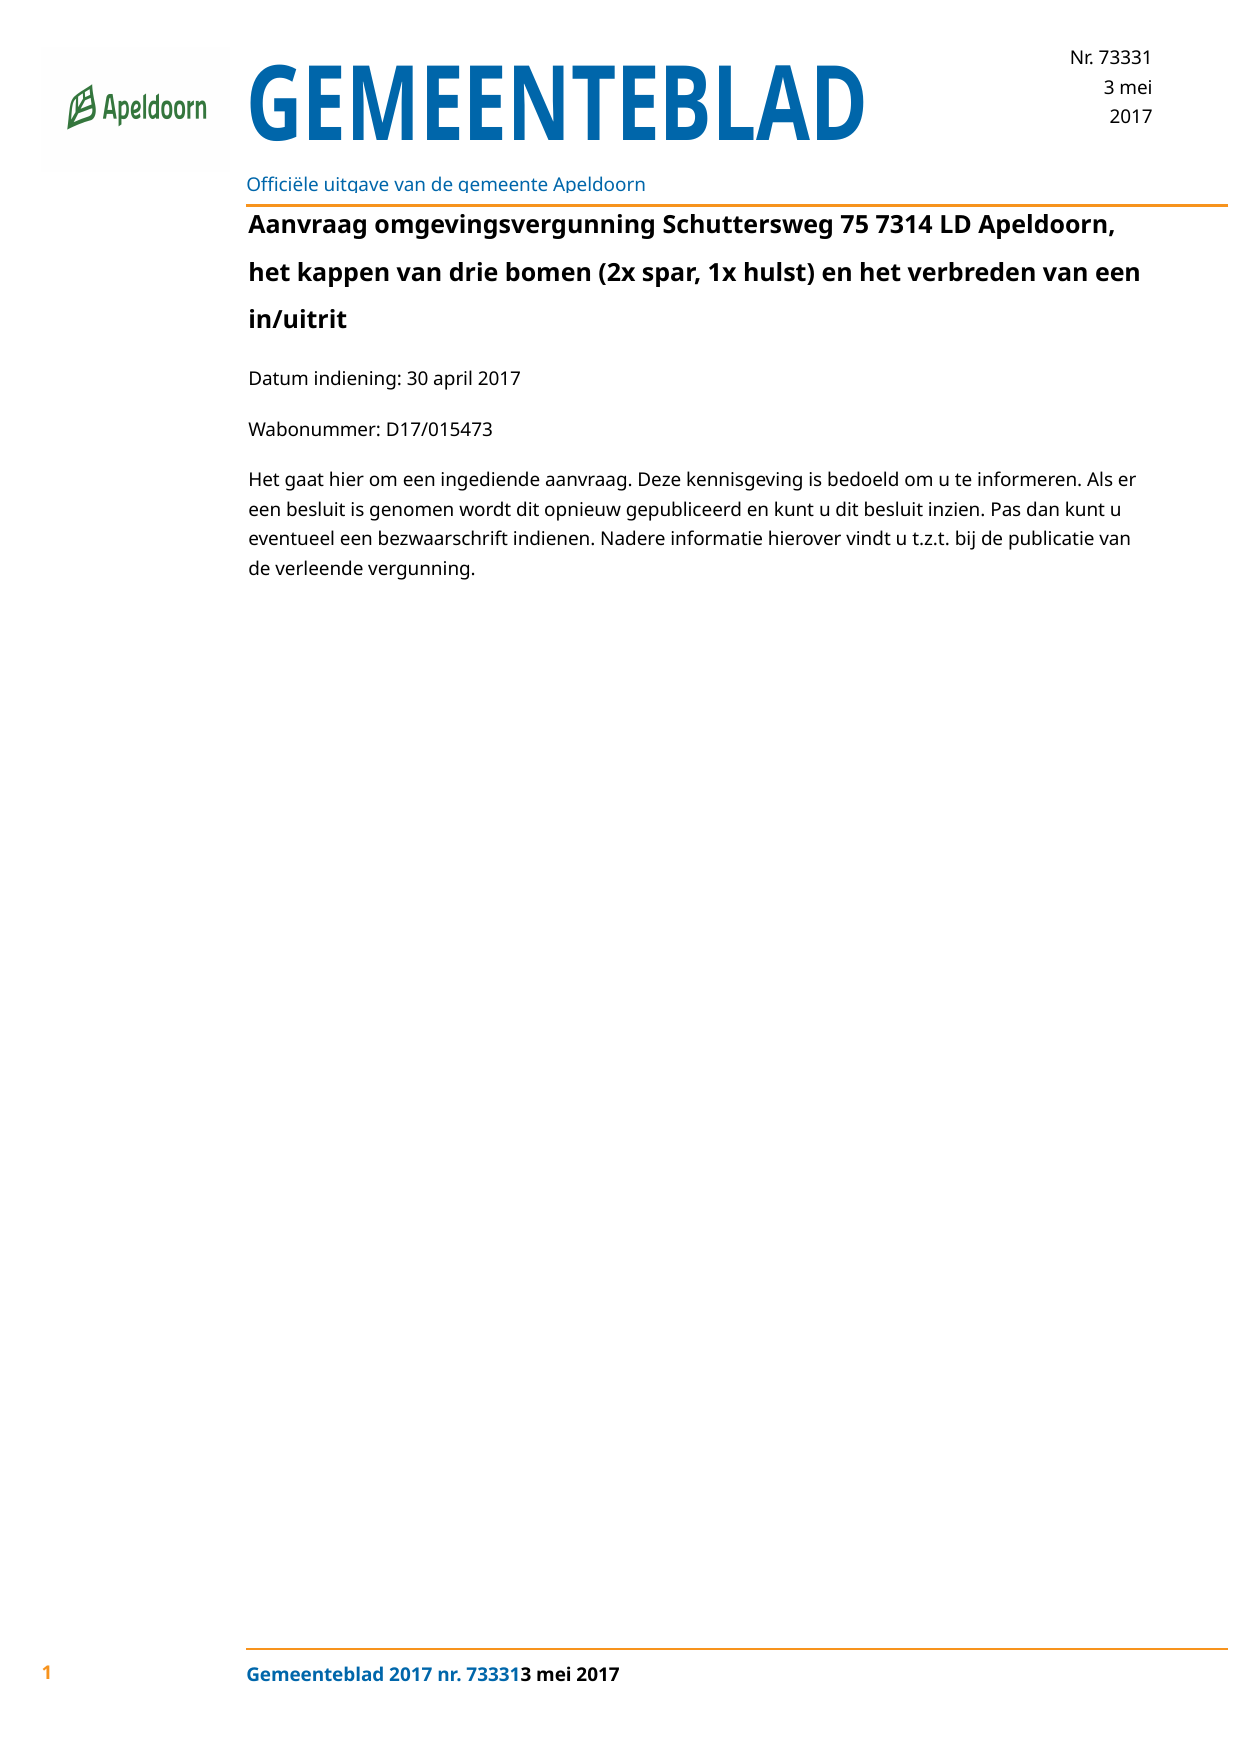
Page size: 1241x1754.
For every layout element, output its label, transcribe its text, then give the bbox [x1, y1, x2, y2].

text Aanvraag omgevingsvergunning Schuttersweg 75 7314 LD Apeldoorn, het kappen van drie bomen (2x spar, 1x hulst) en het verbreden van een in/uitrit [248, 207, 1152, 336]
picture [41, 47, 231, 172]
text Wabonummer: D17/015473 [248, 416, 1152, 442]
text Het gaat hier om een ingediende aanvraag. Deze kennisgeving is bedoeld om u te informeren. Als er een besluit is genomen wordt dit opnieuw gepubliceerd en kunt u dit besluit inzien. Pas dan kunt u eventueel een bezwaarschrift indienen. Nadere informatie hierover vindt u t.z.t. bij de publicatie van de verleende vergunning. [248, 466, 1152, 581]
text Datum indiening: 30 april 2017 [248, 366, 1152, 391]
